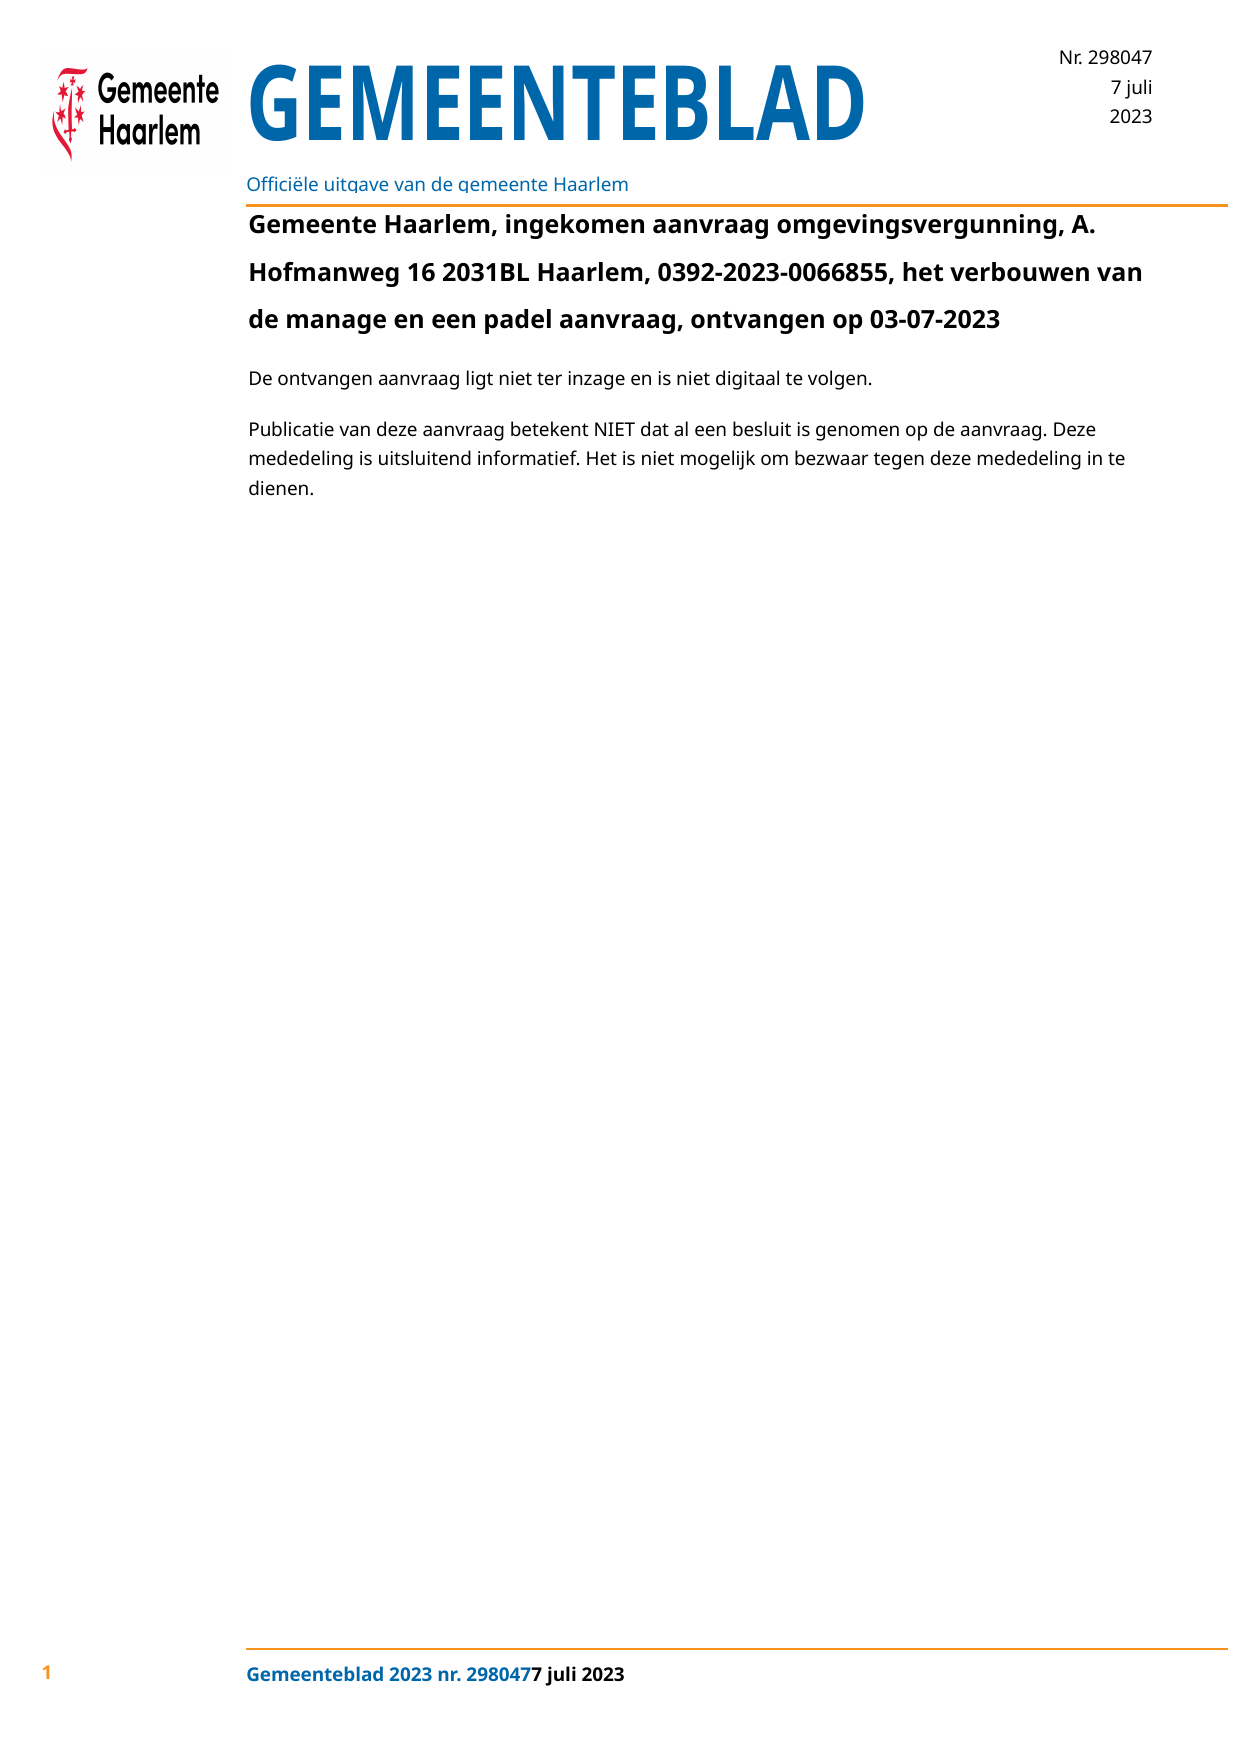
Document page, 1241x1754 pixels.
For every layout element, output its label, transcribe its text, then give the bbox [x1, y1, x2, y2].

text De ontvangen aanvraag ligt niet ter inzage en is niet digitaal te volgen. [248, 366, 1152, 391]
picture [41, 47, 231, 172]
text Gemeente Haarlem, ingekomen aanvraag omgevingsvergunning, A. Hofmanweg 16 2031BL Haarlem, 0392-2023-0066855, het verbouwen van de manage en een padel aanvraag, ontvangen op 03-07-2023 [248, 207, 1152, 336]
text Publicatie van deze aanvraag betekent NIET dat al een besluit is genomen op de aanvraag. Deze mededeling is uitsluitend informatief. Het is niet mogelijk om bezwaar tegen deze mededeling in te dienen. [248, 416, 1152, 501]
